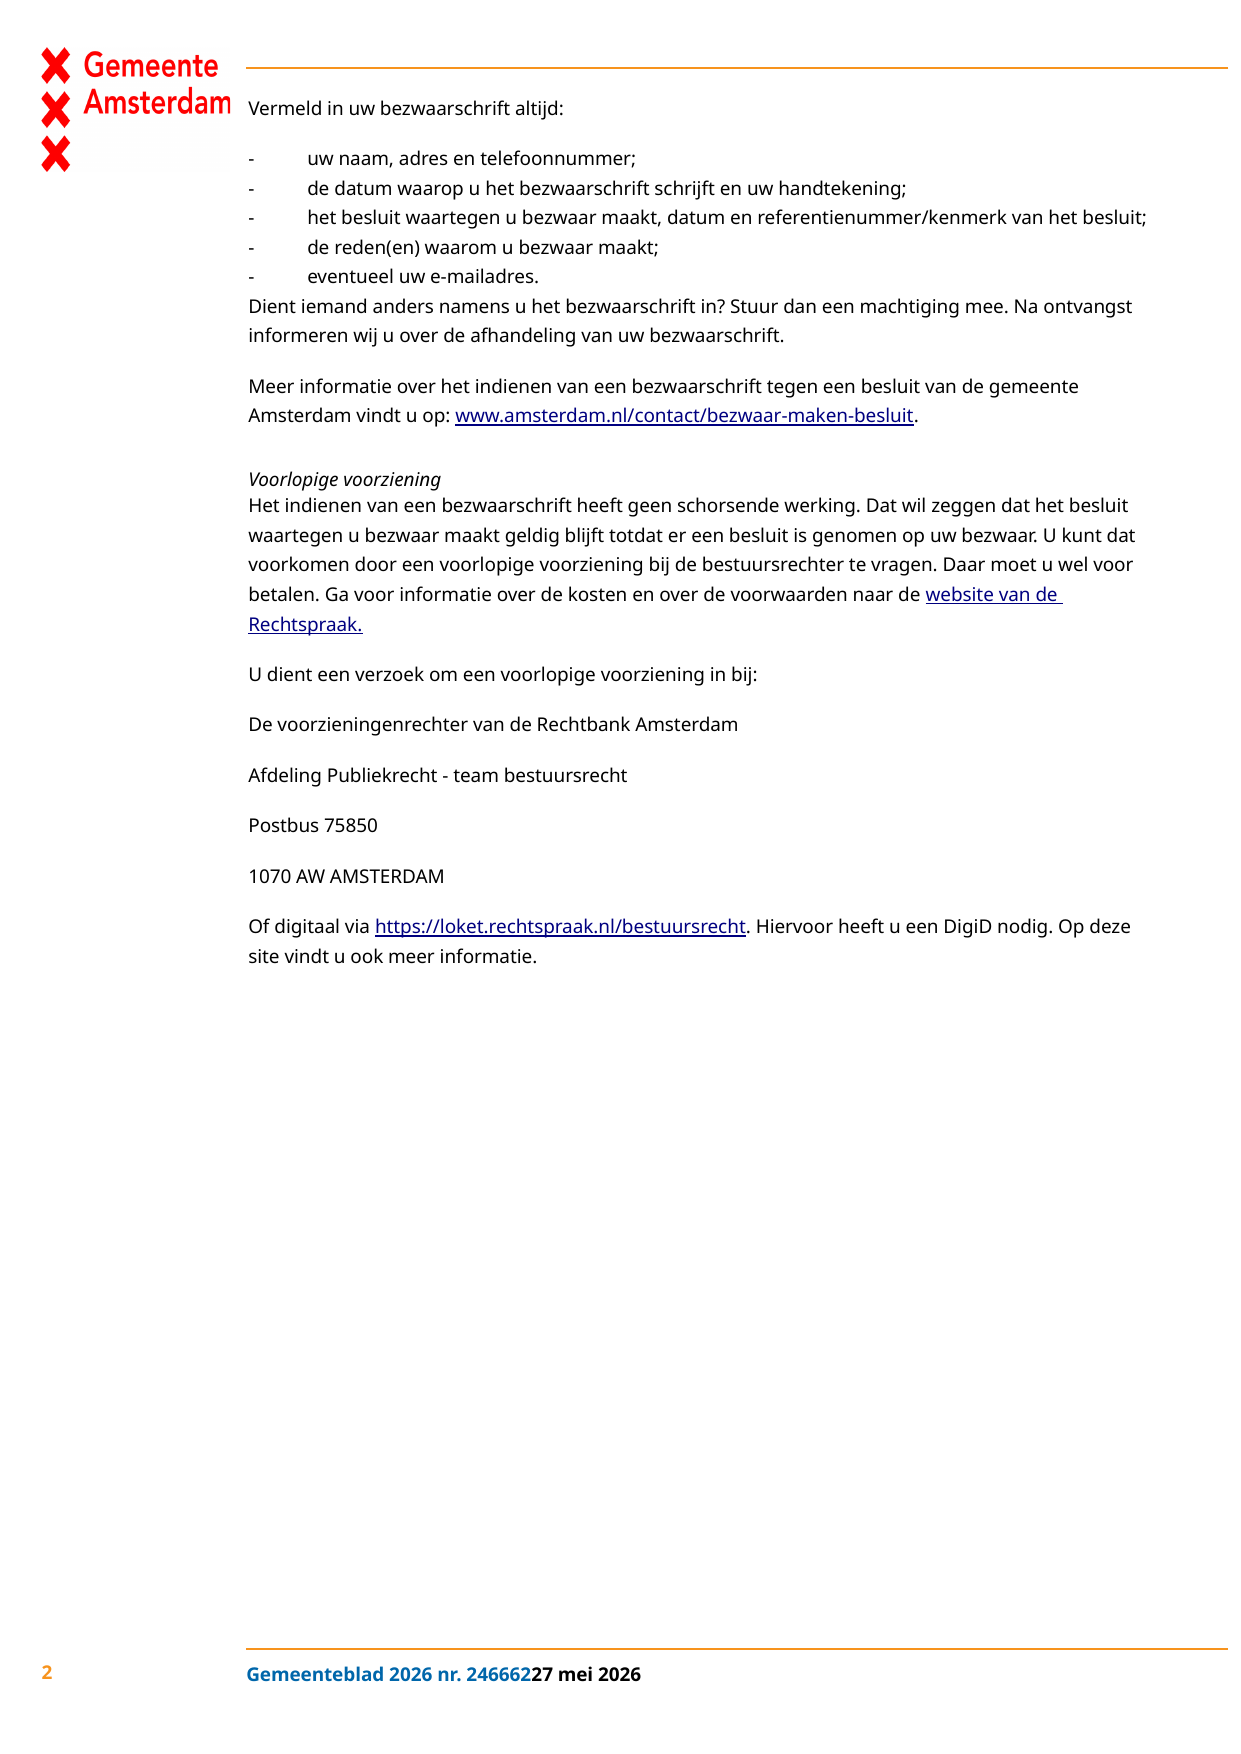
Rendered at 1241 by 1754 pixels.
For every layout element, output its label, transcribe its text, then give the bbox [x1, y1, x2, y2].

text U dient een verzoek om een voorlopige voorziening in bij: [248, 661, 1152, 687]
text Vermeld in uw bezwaarschrift altijd: [248, 95, 1152, 121]
text Postbus 75850 [248, 812, 1152, 838]
list de reden(en) waarom u bezwaar maakt; [248, 234, 1152, 260]
text Of digitaal via https://loket.rechtspraak.nl/bestuursrecht. Hiervoor heeft u een DigiD nodig. Op deze site vindt u ook meer informatie. [248, 913, 1152, 968]
picture [41, 47, 231, 172]
text Voorlopige voorziening [248, 467, 1152, 492]
text Het indienen van een bezwaarschrift heeft geen schorsende werking. Dat wil zeggen dat het besluit waartegen u bezwaar maakt geldig blijft totdat er een besluit is genomen op uw bezwaar. U kunt dat voorkomen door een voorlopige voorziening bij de bestuursrechter te vragen. Daar moet u wel voor betalen. Ga voor informatie over de kosten en over de voorwaarden naar de website van de Rechtspraak. [248, 492, 1152, 636]
list uw naam, adres en telefoonnummer; [248, 145, 1152, 171]
list eventueel uw e-mailadres. [248, 263, 1152, 289]
text De voorzieningenrechter van de Rechtbank Amsterdam [248, 712, 1152, 737]
text Dient iemand anders namens u het bezwaarschrift in? Stuur dan een machtiging mee. Na ontvangst informeren wij u over de afhandeling van uw bezwaarschrift. [248, 293, 1152, 348]
text 1070 AW AMSTERDAM [248, 863, 1152, 888]
text Meer informatie over het indienen van een bezwaarschrift tegen een besluit van de gemeente Amsterdam vindt u op: www.amsterdam.nl/contact/bezwaar-maken-besluit. [248, 373, 1152, 428]
list het besluit waartegen u bezwaar maakt, datum en referentienummer/kenmerk van het besluit; [248, 204, 1152, 230]
list de datum waarop u het bezwaarschrift schrijft en uw handtekening; [248, 175, 1152, 201]
text Afdeling Publiekrecht - team bestuursrecht [248, 762, 1152, 788]
